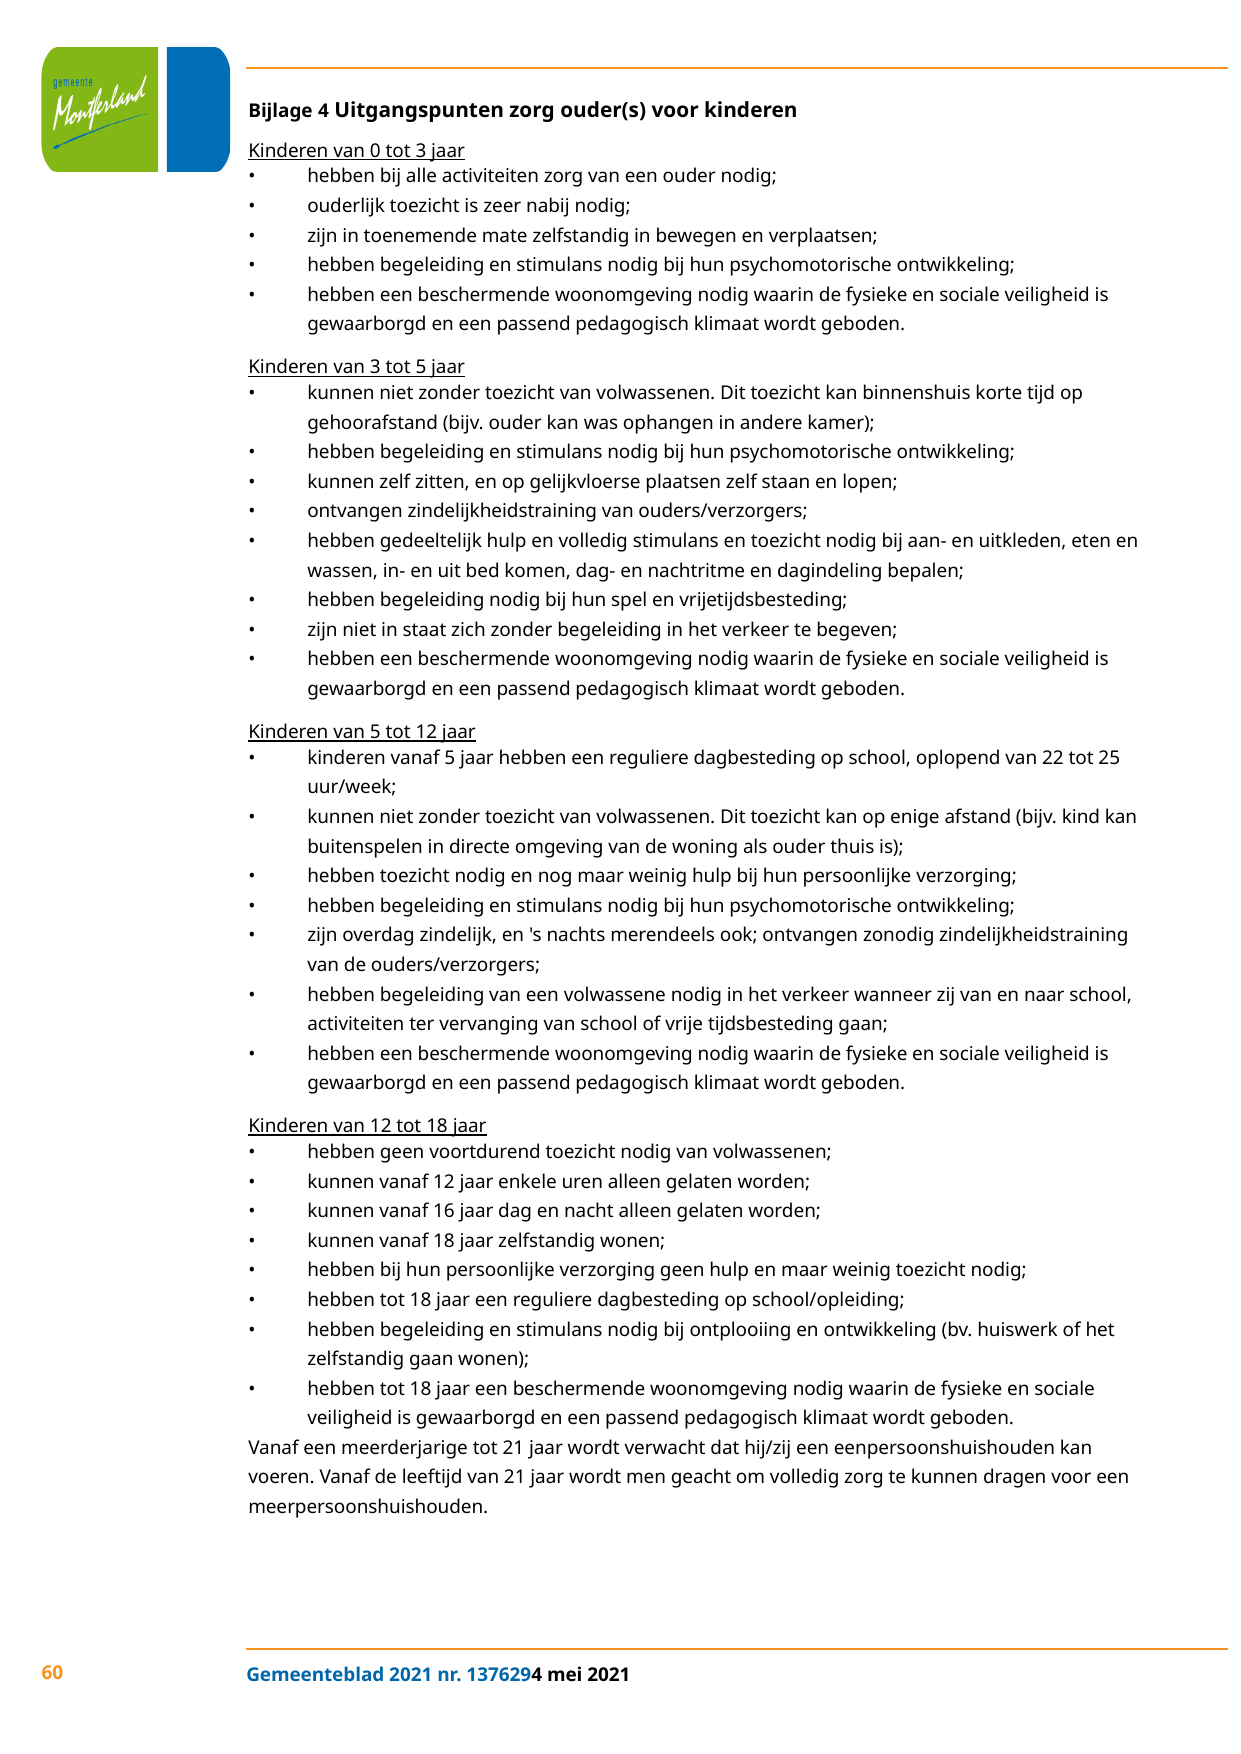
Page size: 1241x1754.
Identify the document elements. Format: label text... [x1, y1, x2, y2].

list hebben gedeeltelijk hulp en volledig stimulans en toezicht nodig bij aan- en uitkleden, eten en wassen, in- en uit bed komen, dag- en nachtritme en dagindeling bepalen; [248, 527, 1152, 583]
list zijn in toenemende mate zelfstandig in bewegen en verplaatsen; [248, 222, 1152, 247]
list kunnen vanaf 16 jaar dag en nacht alleen gelaten worden; [248, 1197, 1152, 1223]
list ontvangen zindelijkheidstraining van ouders/verzorgers; [248, 498, 1152, 523]
text Kinderen van 5 tot 12 jaar [248, 718, 1152, 744]
list ouderlijk toezicht is zeer nabij nodig; [248, 192, 1152, 218]
list hebben bij hun persoonlijke verzorging geen hulp en maar weinig toezicht nodig; [248, 1257, 1152, 1282]
list hebben begeleiding en stimulans nodig bij hun psychomotorische ontwikkeling; [248, 892, 1152, 918]
list hebben begeleiding en stimulans nodig bij ontplooiing en ontwikkeling (bv. huiswerk of het zelfstandig gaan wonen); [248, 1316, 1152, 1371]
text Bijlage 4 Uitgangspunten zorg ouder(s) voor kinderen [248, 95, 1152, 123]
list hebben begeleiding en stimulans nodig bij hun psychomotorische ontwikkeling; [248, 251, 1152, 277]
list kunnen niet zonder toezicht van volwassenen. Dit toezicht kan binnenshuis korte tijd op gehoorafstand (bijv. ouder kan was ophangen in andere kamer); [248, 379, 1152, 435]
list hebben geen voortdurend toezicht nodig van volwassenen; [248, 1138, 1152, 1164]
list hebben begeleiding van een volwassene nodig in het verkeer wanneer zij van en naar school, activiteiten ter vervanging van school of vrije tijdsbesteding gaan; [248, 981, 1152, 1036]
list kinderen vanaf 5 jaar hebben een reguliere dagbesteding op school, oplopend van 22 tot 25 uur/week; [248, 744, 1152, 799]
text Kinderen van 12 tot 18 jaar [248, 1113, 1152, 1138]
list hebben begeleiding en stimulans nodig bij hun psychomotorische ontwikkeling; [248, 438, 1152, 464]
list hebben een beschermende woonomgeving nodig waarin de fysieke en sociale veiligheid is gewaarborgd en een passend pedagogisch klimaat wordt geboden. [248, 281, 1152, 336]
text Vanaf een meerderjarige tot 21 jaar wordt verwacht dat hij/zij een eenpersoonshuishouden kan voeren. Vanaf de leeftijd van 21 jaar wordt men geacht om volledig zorg te kunnen dragen voor een meerpersoonshuishouden. [248, 1434, 1152, 1519]
list hebben tot 18 jaar een reguliere dagbesteding op school/opleiding; [248, 1286, 1152, 1312]
list hebben tot 18 jaar een beschermende woonomgeving nodig waarin de fysieke en sociale veiligheid is gewaarborgd en een passend pedagogisch klimaat wordt geboden. [248, 1375, 1152, 1430]
list kunnen vanaf 12 jaar enkele uren alleen gelaten worden; [248, 1168, 1152, 1194]
text Kinderen van 3 tot 5 jaar [248, 354, 1152, 379]
list hebben toezicht nodig en nog maar weinig hulp bij hun persoonlijke verzorging; [248, 862, 1152, 888]
text Kinderen van 0 tot 3 jaar [248, 137, 1152, 163]
list hebben een beschermende woonomgeving nodig waarin de fysieke en sociale veiligheid is gewaarborgd en een passend pedagogisch klimaat wordt geboden. [248, 1040, 1152, 1095]
list hebben bij alle activiteiten zorg van een ouder nodig; [248, 163, 1152, 188]
list zijn niet in staat zich zonder begeleiding in het verkeer te begeven; [248, 616, 1152, 642]
list hebben begeleiding nodig bij hun spel en vrijetijdsbesteding; [248, 586, 1152, 612]
picture [41, 47, 231, 172]
list hebben een beschermende woonomgeving nodig waarin de fysieke en sociale veiligheid is gewaarborgd en een passend pedagogisch klimaat wordt geboden. [248, 646, 1152, 701]
list zijn overdag zindelijk, en 's nachts merendeels ook; ontvangen zonodig zindelijkheidstraining van de ouders/verzorgers; [248, 922, 1152, 977]
list kunnen zelf zitten, en op gelijkvloerse plaatsen zelf staan en lopen; [248, 468, 1152, 494]
list kunnen vanaf 18 jaar zelfstandig wonen; [248, 1227, 1152, 1253]
list kunnen niet zonder toezicht van volwassenen. Dit toezicht kan op enige afstand (bijv. kind kan buitenspelen in directe omgeving van de woning als ouder thuis is); [248, 803, 1152, 858]
